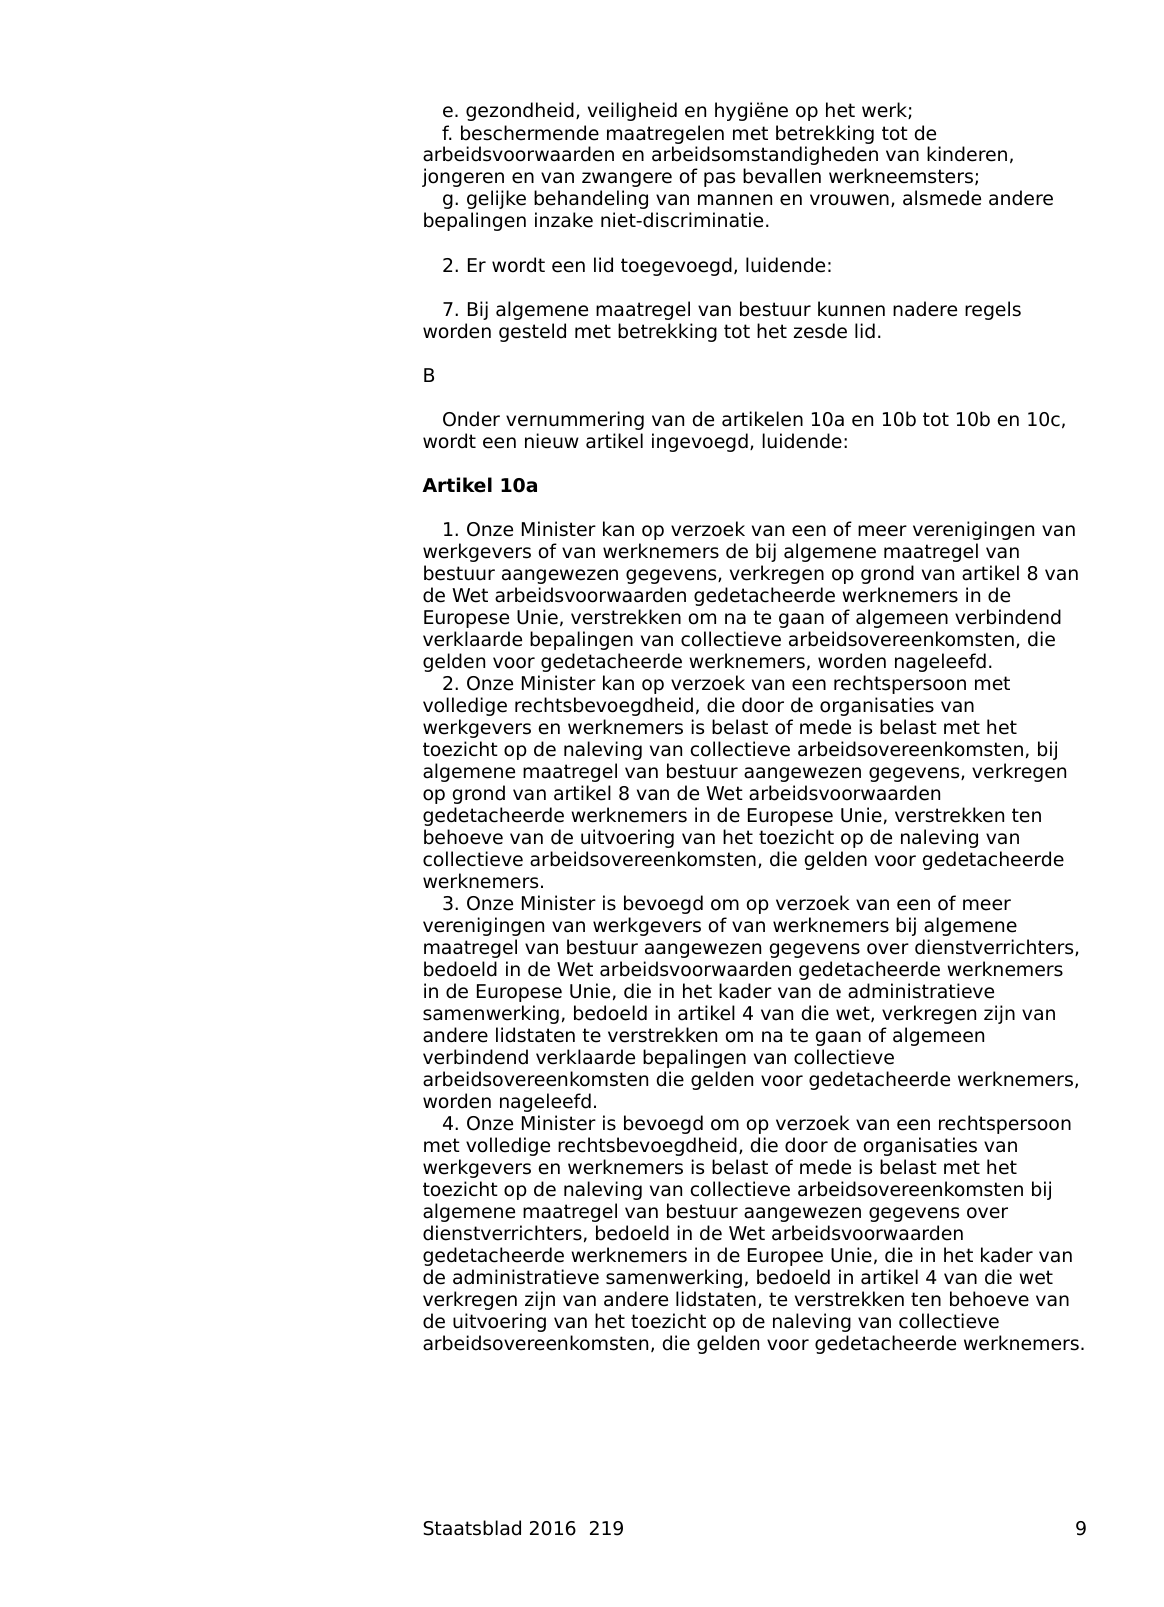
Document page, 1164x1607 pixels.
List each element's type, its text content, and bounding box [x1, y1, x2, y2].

subtitle Artikel 10a [422, 475, 1087, 497]
text f. beschermende maatregelen met betrekking tot de arbeidsvoorwaarden en arbeidsomstandigheden van kinderen, jongeren en van zwangere of pas bevallen werkneemsters; [422, 122, 1087, 188]
text e. gezondheid, veiligheid en hygiëne op het werk; [422, 100, 1087, 122]
text 1. Onze Minister kan op verzoek van een of meer verenigingen van werkgevers of van werknemers de bij algemene maatregel van bestuur aangewezen gegevens, verkregen op grond van artikel 8 van de Wet arbeidsvoorwaarden gedetacheerde werknemers in de Europese Unie, verstrekken om na te gaan of algemeen verbindend verklaarde bepalingen van collectieve arbeidsovereenkomsten, die gelden voor gedetacheerde werknemers, worden nageleefd. [422, 519, 1087, 673]
text g. gelijke behandeling van mannen en vrouwen, alsmede andere bepalingen inzake niet-discriminatie. [422, 188, 1087, 232]
text 2. Onze Minister kan op verzoek van een rechtspersoon met volledige rechtsbevoegdheid, die door de organisaties van werkgevers en werknemers is belast of mede is belast met het toezicht op de naleving van collectieve arbeidsovereenkomsten, bij algemene maatregel van bestuur aangewezen gegevens, verkregen op grond van artikel 8 van de Wet arbeidsvoorwaarden gedetacheerde werknemers in de Europese Unie, verstrekken ten behoeve van de uitvoering van het toezicht op de naleving van collectieve arbeidsovereenkomsten, die gelden voor gedetacheerde werknemers. [422, 673, 1087, 893]
text Onder vernummering van de artikelen 10a en 10b tot 10b en 10c, wordt een nieuw artikel ingevoegd, luidende: [422, 409, 1087, 453]
text 2. Er wordt een lid toegevoegd, luidende: [422, 254, 1087, 276]
text B [422, 365, 1087, 387]
text 7. Bij algemene maatregel van bestuur kunnen nadere regels worden gesteld met betrekking tot het zesde lid. [422, 299, 1087, 343]
text 3. Onze Minister is bevoegd om op verzoek van een of meer verenigingen van werkgevers of van werknemers bij algemene maatregel van bestuur aangewezen gegevens over dienstverrichters, bedoeld in de Wet arbeidsvoorwaarden gedetacheerde werknemers in de Europese Unie, die in het kader van de administratieve samenwerking, bedoeld in artikel 4 van die wet, verkregen zijn van andere lidstaten te verstrekken om na te gaan of algemeen verbindend verklaarde bepalingen van collectieve arbeidsovereenkomsten die gelden voor gedetacheerde werknemers, worden nageleefd. [422, 893, 1087, 1113]
text 4. Onze Minister is bevoegd om op verzoek van een rechtspersoon met volledige rechtsbevoegdheid, die door de organisaties van werkgevers en werknemers is belast of mede is belast met het toezicht op de naleving van collectieve arbeidsovereenkomsten bij algemene maatregel van bestuur aangewezen gegevens over dienstverrichters, bedoeld in de Wet arbeidsvoorwaarden gedetacheerde werknemers in de Europee Unie, die in het kader van de administratieve samenwerking, bedoeld in artikel 4 van die wet verkregen zijn van andere lidstaten, te verstrekken ten behoeve van de uitvoering van het toezicht op de naleving van collectieve arbeidsovereenkomsten, die gelden voor gedetacheerde werknemers. [422, 1113, 1087, 1354]
